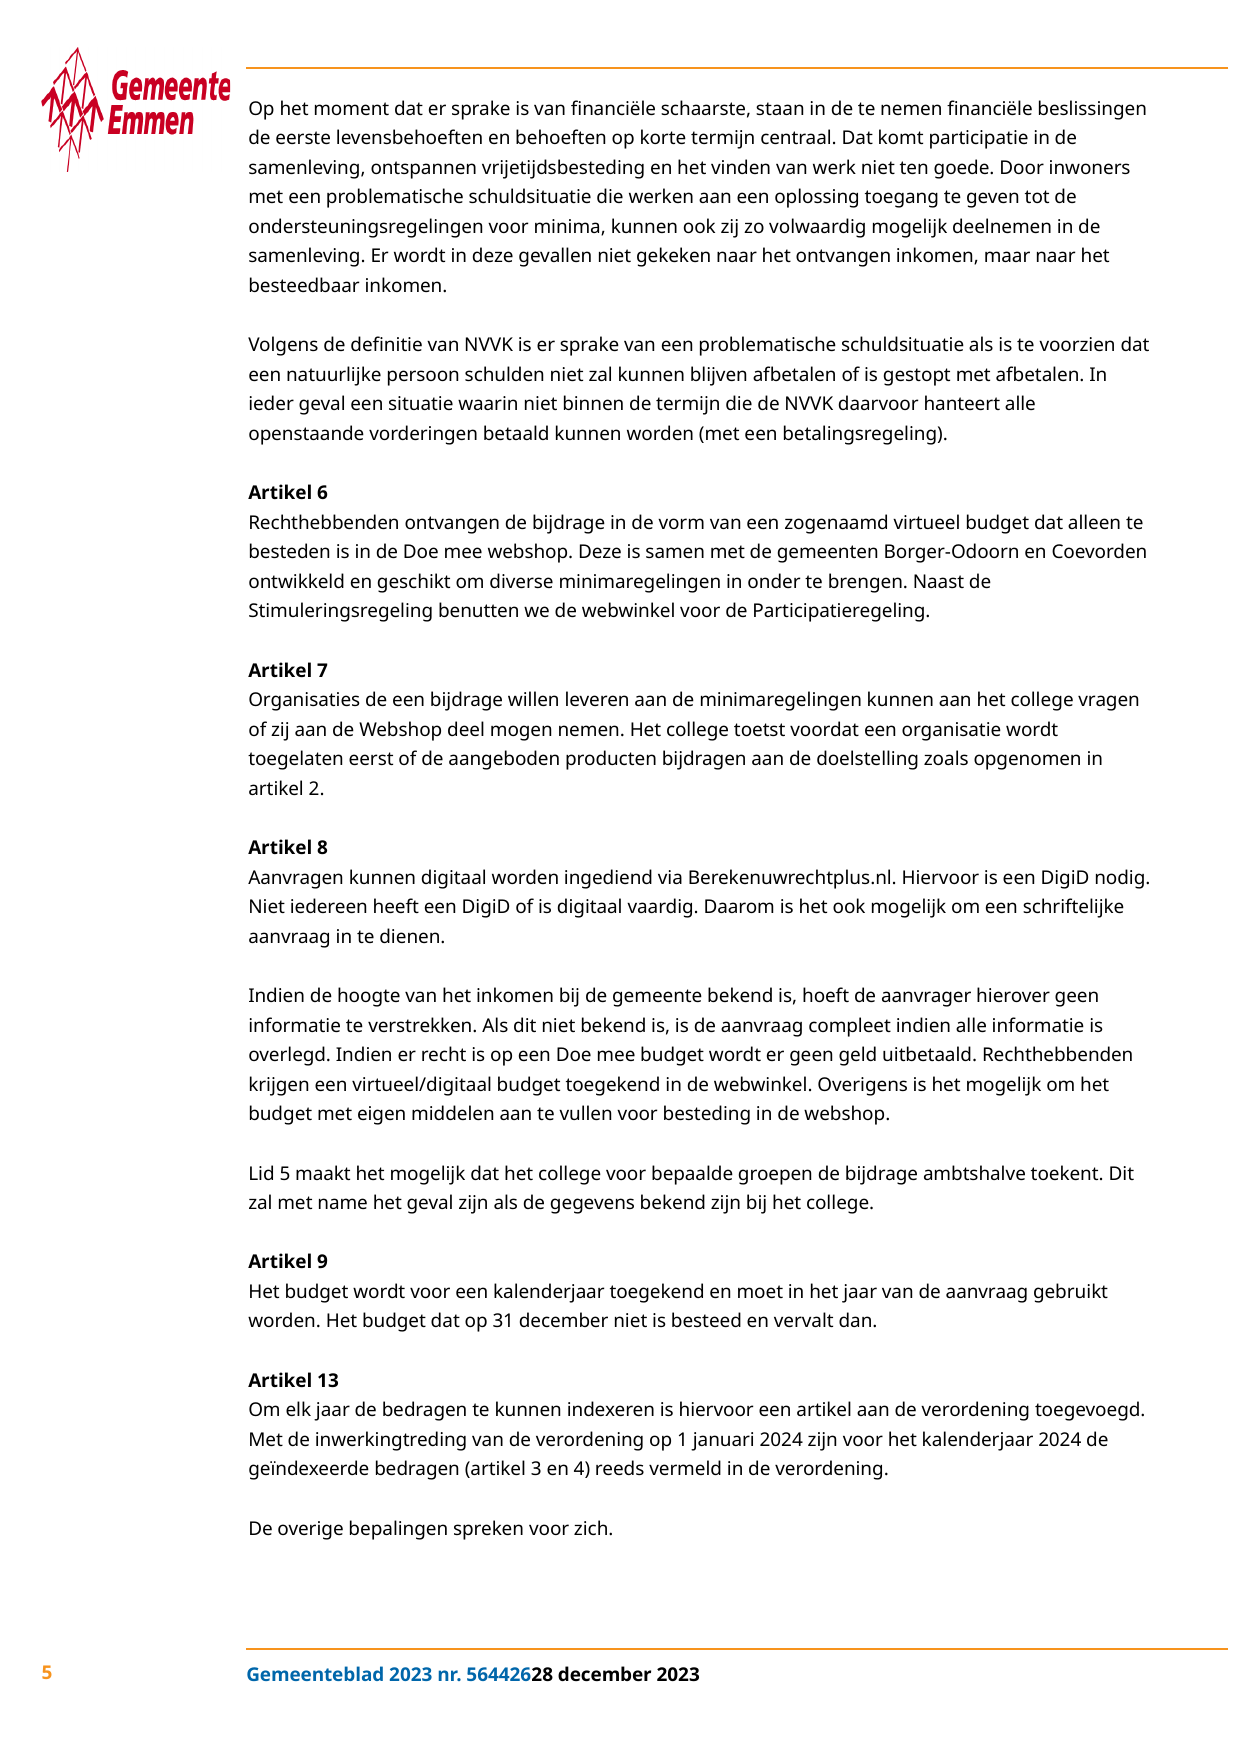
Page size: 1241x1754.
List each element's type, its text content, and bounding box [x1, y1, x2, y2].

text Aanvragen kunnen digitaal worden ingediend via Berekenuwrechtplus.nl. Hiervoor is een DigiD nodig. Niet iedereen heeft een DigiD of is digitaal vaardig. Daarom is het ook mogelijk om een schriftelijke aanvraag in te dienen. [248, 864, 1152, 949]
text Artikel 8 [248, 834, 1152, 860]
text Op het moment dat er sprake is van financiële schaarste, staan in de te nemen financiële beslissingen de eerste levensbehoeften en behoeften op korte termijn centraal. Dat komt participatie in de samenleving, ontspannen vrijetijdsbesteding en het vinden van werk niet ten goede. Door inwoners met een problematische schuldsituatie die werken aan een oplossing toegang te geven tot de ondersteuningsregelingen voor minima, kunnen ook zij zo volwaardig mogelijk deelnemen in de samenleving. Er wordt in deze gevallen niet gekeken naar het ontvangen inkomen, maar naar het besteedbaar inkomen. [248, 95, 1152, 298]
text Organisaties de een bijdrage willen leveren aan de minimaregelingen kunnen aan het college vragen of zij aan de Webshop deel mogen nemen. Het college toetst voordat een organisatie wordt toegelaten eerst of de aangeboden producten bijdragen aan de doelstelling zoals opgenomen in artikel 2. [248, 686, 1152, 801]
text Volgens de definitie van NVVK is er sprake van een problematische schuldsituatie als is te voorzien dat een natuurlijke persoon schulden niet zal kunnen blijven afbetalen of is gestopt met afbetalen. In ieder geval een situatie waarin niet binnen de termijn die de NVVK daarvoor hanteert alle openstaande vorderingen betaald kunnen worden (met een betalingsregeling). [248, 331, 1152, 446]
text Artikel 7 [248, 657, 1152, 683]
text Om elk jaar de bedragen te kunnen indexeren is hiervoor een artikel aan de verordening toegevoegd. Met de inwerkingtreding van de verordening op 1 januari 2024 zijn voor het kalenderjaar 2024 de geïndexeerde bedragen (artikel 3 en 4) reeds vermeld in de verordening. [248, 1396, 1152, 1481]
text Artikel 9 [248, 1248, 1152, 1274]
text Artikel 13 [248, 1367, 1152, 1393]
text De overige bepalingen spreken voor zich. [248, 1515, 1152, 1541]
picture [41, 47, 231, 172]
text Rechthebbenden ontvangen de bijdrage in de vorm van een zogenaamd virtueel budget dat alleen te besteden is in de Doe mee webshop. Deze is samen met de gemeenten Borger-Odoorn en Coevorden ontwikkeld en geschikt om diverse minimaregelingen in onder te brengen. Naast de Stimuleringsregeling benutten we de webwinkel voor de Participatieregeling. [248, 509, 1152, 623]
text Het budget wordt voor een kalenderjaar toegekend en moet in het jaar van de aanvraag gebruikt worden. Het budget dat op 31 december niet is besteed en vervalt dan. [248, 1278, 1152, 1333]
text Indien de hoogte van het inkomen bij de gemeente bekend is, hoeft de aanvrager hierover geen informatie te verstrekken. Als dit niet bekend is, is de aanvraag compleet indien alle informatie is overlegd. Indien er recht is op een Doe mee budget wordt er geen geld uitbetaald. Rechthebbenden krijgen een virtueel/digitaal budget toegekend in de webwinkel. Overigens is het mogelijk om het budget met eigen middelen aan te vullen voor besteding in de webshop. [248, 982, 1152, 1126]
text Lid 5 maakt het mogelijk dat het college voor bepaalde groepen de bijdrage ambtshalve toekent. Dit zal met name het geval zijn als de gegevens bekend zijn bij het college. [248, 1160, 1152, 1215]
text Artikel 6 [248, 479, 1152, 505]
